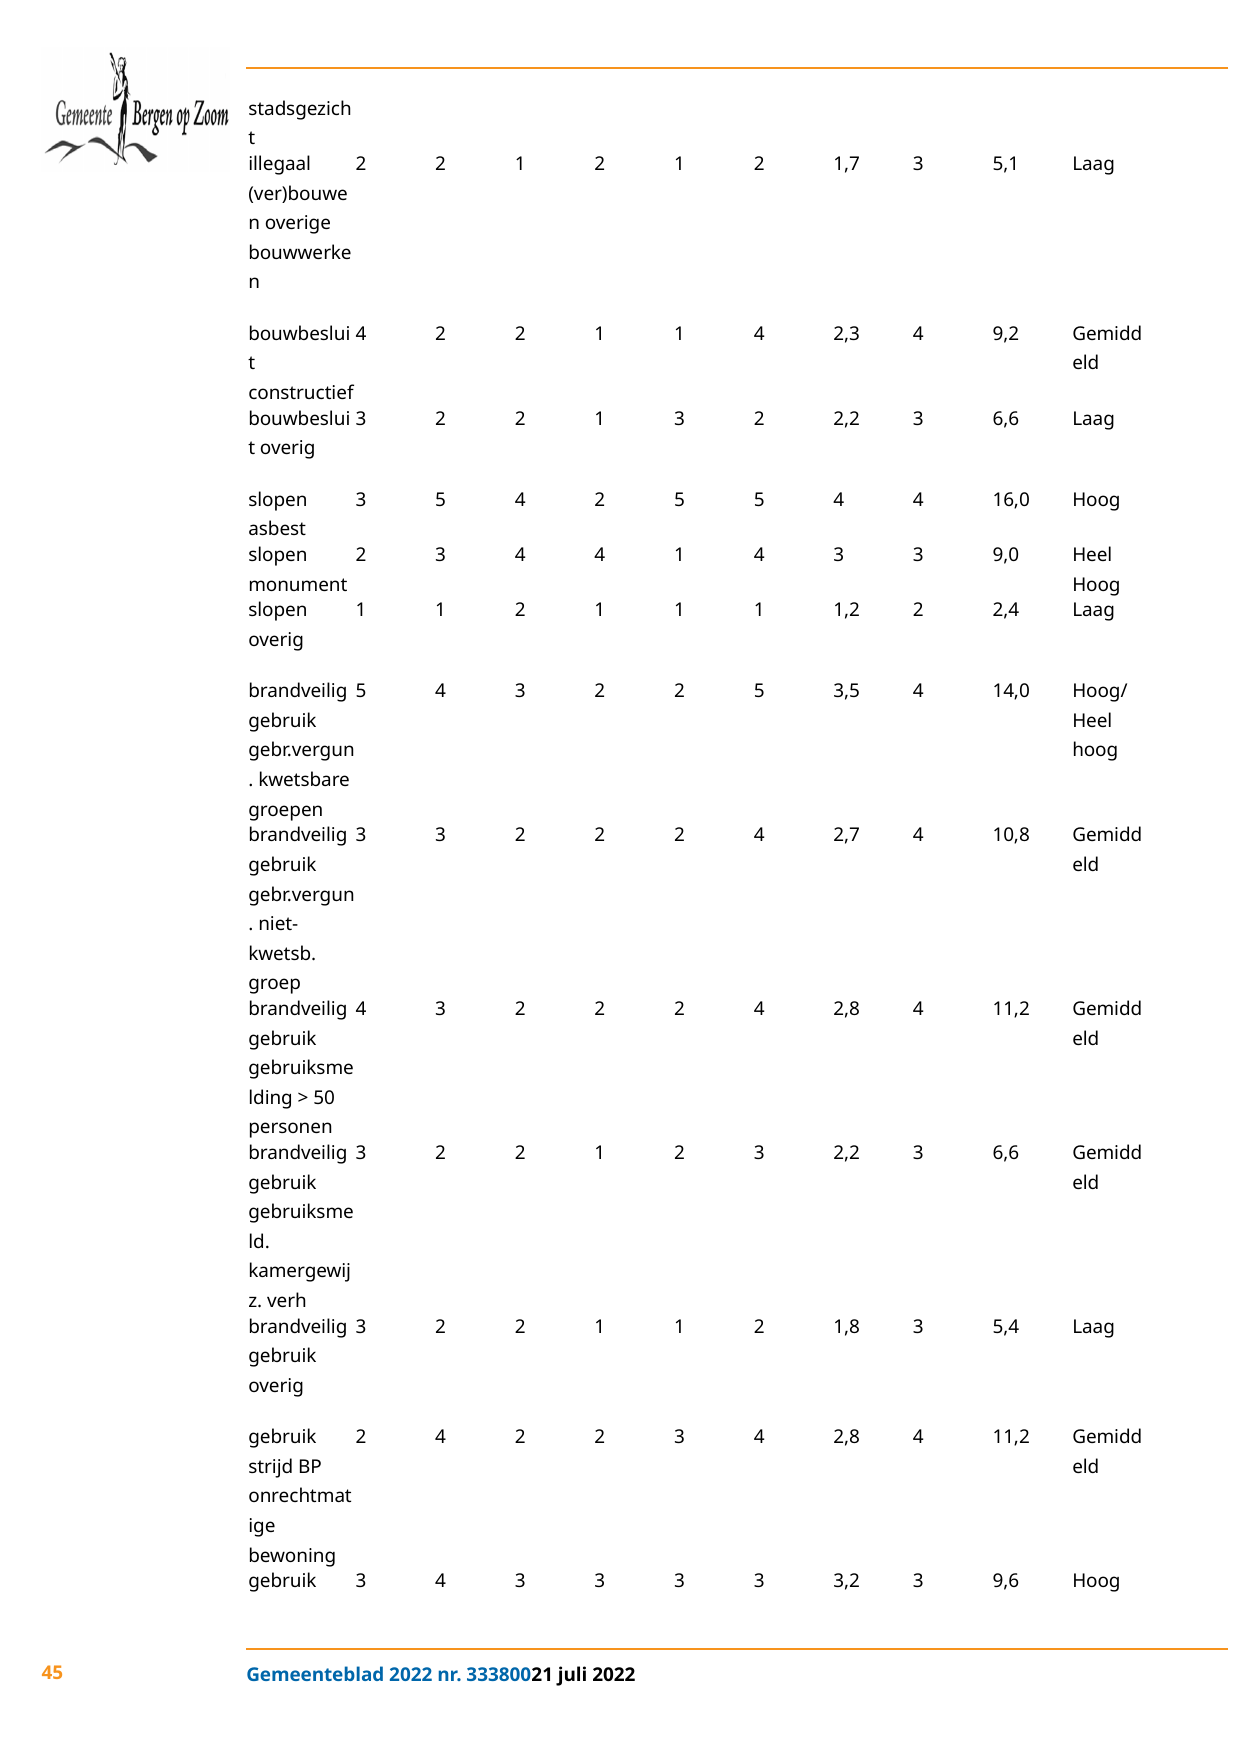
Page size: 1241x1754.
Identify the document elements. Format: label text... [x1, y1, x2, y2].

table_cell 2 [594, 822, 674, 995]
table_cell 3 [674, 1424, 753, 1568]
table_cell [355, 1398, 435, 1423]
table_cell [992, 294, 1072, 320]
table_cell [833, 460, 913, 486]
table_cell 4 [355, 320, 435, 405]
table_cell 1,8 [833, 1313, 913, 1398]
table_cell [833, 652, 913, 677]
table_cell [992, 652, 1072, 677]
table_cell 2 [754, 1313, 833, 1398]
table_cell 3 [355, 1568, 435, 1593]
table_cell 16,0 [992, 486, 1072, 541]
table_cell 2 [594, 150, 674, 294]
table_cell [674, 460, 753, 486]
table_cell 2 [515, 1424, 594, 1568]
table_cell 3 [515, 1568, 594, 1593]
table_cell [594, 460, 674, 486]
table_cell [754, 1398, 833, 1423]
table_cell [248, 460, 355, 486]
table_cell [594, 652, 674, 677]
table_cell 2 [754, 150, 833, 294]
table_cell 3 [355, 822, 435, 995]
table_cell 4 [435, 678, 514, 822]
table_cell 1 [674, 541, 753, 596]
table_cell 4 [435, 1424, 514, 1568]
table_cell Gemiddeld [1072, 995, 1152, 1139]
table_cell 5,1 [992, 150, 1072, 294]
table_cell illegaal (ver)bouwen overige bouwwerken [248, 150, 355, 294]
table_cell 1 [674, 150, 753, 294]
table_cell 5 [435, 486, 514, 541]
table_cell 4 [754, 995, 833, 1139]
table_cell 4 [913, 678, 992, 822]
table_cell [913, 95, 992, 150]
table_cell 2 [515, 995, 594, 1139]
table_cell 2 [515, 822, 594, 995]
table_cell 2 [515, 1313, 594, 1398]
table_cell [435, 1398, 514, 1423]
table_cell [435, 652, 514, 677]
table_cell Laag [1072, 405, 1152, 460]
table_cell 2 [515, 1139, 594, 1313]
table_cell 9,6 [992, 1568, 1072, 1593]
table_cell [515, 294, 594, 320]
table_cell gebruik strijd BP onrechtmatige bewoning [248, 1424, 355, 1568]
table_cell 2 [594, 995, 674, 1139]
table_cell [248, 294, 355, 320]
table_cell 1 [435, 596, 514, 652]
table_cell [355, 652, 435, 677]
table_cell [992, 1398, 1072, 1423]
table_cell Gemiddeld [1072, 822, 1152, 995]
table_cell 1 [594, 1139, 674, 1313]
table_cell 3 [594, 1568, 674, 1593]
table_cell [355, 294, 435, 320]
table_cell 4 [913, 995, 992, 1139]
table_cell 2 [674, 1139, 753, 1313]
table_cell 2 [594, 1424, 674, 1568]
table_cell 3,5 [833, 678, 913, 822]
table_cell Hoog [1072, 1568, 1152, 1593]
table_cell 2 [754, 405, 833, 460]
table_cell 4 [594, 541, 674, 596]
table_cell 11,2 [992, 1424, 1072, 1568]
table_cell brandveilig gebruik gebr.vergun. niet-kwetsb. groep [248, 822, 355, 995]
table_cell 1 [515, 150, 594, 294]
table_cell [913, 294, 992, 320]
table_cell 3 [913, 1568, 992, 1593]
table_cell Heel Hoog [1072, 541, 1152, 596]
table_cell [754, 294, 833, 320]
table_cell 14,0 [992, 678, 1072, 822]
table_cell 3 [674, 405, 753, 460]
table_cell [833, 294, 913, 320]
table_cell 3 [355, 1139, 435, 1313]
table_cell 4 [754, 822, 833, 995]
table_cell 2,2 [833, 1139, 913, 1313]
table_cell slopen overig [248, 596, 355, 652]
table_cell gebruik [248, 1568, 355, 1593]
table_cell 2 [594, 678, 674, 822]
table_cell [674, 1398, 753, 1423]
table_cell [1072, 1398, 1152, 1423]
table_cell [913, 652, 992, 677]
table_cell stadsgezicht [248, 95, 355, 150]
table_cell 3 [435, 995, 514, 1139]
table_cell 2 [435, 1139, 514, 1313]
table_cell [515, 95, 594, 150]
table_cell 2,4 [992, 596, 1072, 652]
table_cell [355, 95, 435, 150]
table_cell [435, 294, 514, 320]
table_cell 2 [355, 541, 435, 596]
table_cell 3 [913, 541, 992, 596]
table_cell 4 [913, 822, 992, 995]
table_cell [833, 1398, 913, 1423]
table_cell [754, 652, 833, 677]
table_cell [674, 652, 753, 677]
table_cell 6,6 [992, 405, 1072, 460]
table_cell 4 [515, 486, 594, 541]
table_cell [1072, 294, 1152, 320]
table_cell bouwbesluit overig [248, 405, 355, 460]
table_cell [435, 460, 514, 486]
table_cell slopen monument [248, 541, 355, 596]
table_cell 2,7 [833, 822, 913, 995]
table_cell 11,2 [992, 995, 1072, 1139]
table_cell 3 [674, 1568, 753, 1593]
table_cell [674, 95, 753, 150]
table_cell 1 [594, 596, 674, 652]
table_cell Hoog/Heel hoog [1072, 678, 1152, 822]
table_cell 3 [355, 486, 435, 541]
table_cell 3 [913, 1139, 992, 1313]
table_cell 4 [913, 320, 992, 405]
table_cell 2 [355, 150, 435, 294]
table_cell Gemiddeld [1072, 1424, 1152, 1568]
table_cell [674, 294, 753, 320]
table_cell 5 [355, 678, 435, 822]
table_cell [515, 460, 594, 486]
table_cell 4 [515, 541, 594, 596]
table_cell 2,8 [833, 995, 913, 1139]
table_cell brandveilig gebruik overig [248, 1313, 355, 1398]
table_cell [913, 460, 992, 486]
table_cell [594, 95, 674, 150]
table_cell [992, 95, 1072, 150]
picture [41, 47, 231, 172]
table_cell brandveilig gebruik gebruiksmelding > 50 personen [248, 995, 355, 1139]
table_cell 1 [674, 1313, 753, 1398]
table_cell 3 [435, 822, 514, 995]
table_cell 9,2 [992, 320, 1072, 405]
table_cell 2 [515, 320, 594, 405]
table_cell [435, 95, 514, 150]
table_cell 2,3 [833, 320, 913, 405]
table_cell 2 [674, 678, 753, 822]
table_cell 1 [754, 596, 833, 652]
table_cell Gemiddeld [1072, 1139, 1152, 1313]
table_cell [913, 1398, 992, 1423]
table_cell [355, 460, 435, 486]
table_cell 3 [913, 150, 992, 294]
table_cell 1 [674, 596, 753, 652]
table_cell 3 [515, 678, 594, 822]
table_cell 2 [515, 596, 594, 652]
table_cell 3 [754, 1568, 833, 1593]
table_cell [833, 95, 913, 150]
table_cell 3,2 [833, 1568, 913, 1593]
table_cell 3 [355, 1313, 435, 1398]
table_cell Gemiddeld [1072, 320, 1152, 405]
table_cell Hoog [1072, 486, 1152, 541]
table_cell 4 [754, 1424, 833, 1568]
table_cell 3 [913, 1313, 992, 1398]
table_cell [248, 1398, 355, 1423]
table_cell 4 [754, 541, 833, 596]
table_cell 4 [913, 486, 992, 541]
table_cell [1072, 652, 1152, 677]
table_cell Laag [1072, 596, 1152, 652]
table_cell 2 [435, 1313, 514, 1398]
table_cell Laag [1072, 1313, 1152, 1398]
table_cell [594, 1398, 674, 1423]
table_cell 5 [754, 486, 833, 541]
table_cell 1 [674, 320, 753, 405]
table_cell 4 [754, 320, 833, 405]
table_cell 2 [594, 486, 674, 541]
table_cell 3 [754, 1139, 833, 1313]
table_cell Laag [1072, 150, 1152, 294]
table_cell [248, 652, 355, 677]
table_cell 5,4 [992, 1313, 1072, 1398]
table_cell bouwbesluit constructief [248, 320, 355, 405]
table_cell 2 [913, 596, 992, 652]
table_cell 3 [435, 541, 514, 596]
table_cell 1 [594, 405, 674, 460]
table_cell brandveilig gebruik gebr.vergun. kwetsbare groepen [248, 678, 355, 822]
table_cell 3 [355, 405, 435, 460]
table_cell [515, 652, 594, 677]
table_cell [992, 460, 1072, 486]
table_cell [1072, 460, 1152, 486]
table_cell 6,6 [992, 1139, 1072, 1313]
table_cell 4 [833, 486, 913, 541]
table_cell 5 [674, 486, 753, 541]
table_cell 2 [435, 320, 514, 405]
table_cell brandveilig gebruik gebruiksmeld. kamergewijz. verh [248, 1139, 355, 1313]
table_cell [754, 95, 833, 150]
table_cell 3 [833, 541, 913, 596]
table_cell 2 [674, 822, 753, 995]
table_cell 2 [435, 405, 514, 460]
table_cell 10,8 [992, 822, 1072, 995]
table_cell 5 [754, 678, 833, 822]
table_cell 1,2 [833, 596, 913, 652]
table_cell 2 [355, 1424, 435, 1568]
table_cell [754, 460, 833, 486]
table_cell 2 [674, 995, 753, 1139]
table_cell 4 [913, 1424, 992, 1568]
table_cell 2,8 [833, 1424, 913, 1568]
table_cell 2 [435, 150, 514, 294]
table_cell [594, 294, 674, 320]
table_cell 4 [355, 995, 435, 1139]
table_cell 2 [515, 405, 594, 460]
table_cell 9,0 [992, 541, 1072, 596]
table_cell 2,2 [833, 405, 913, 460]
table_cell 1 [594, 320, 674, 405]
table_cell slopen asbest [248, 486, 355, 541]
table_cell 3 [913, 405, 992, 460]
table_cell 1,7 [833, 150, 913, 294]
table_cell 1 [594, 1313, 674, 1398]
table_cell 1 [355, 596, 435, 652]
table_cell 4 [435, 1568, 514, 1593]
table_cell [515, 1398, 594, 1423]
table_cell [1072, 95, 1152, 150]
